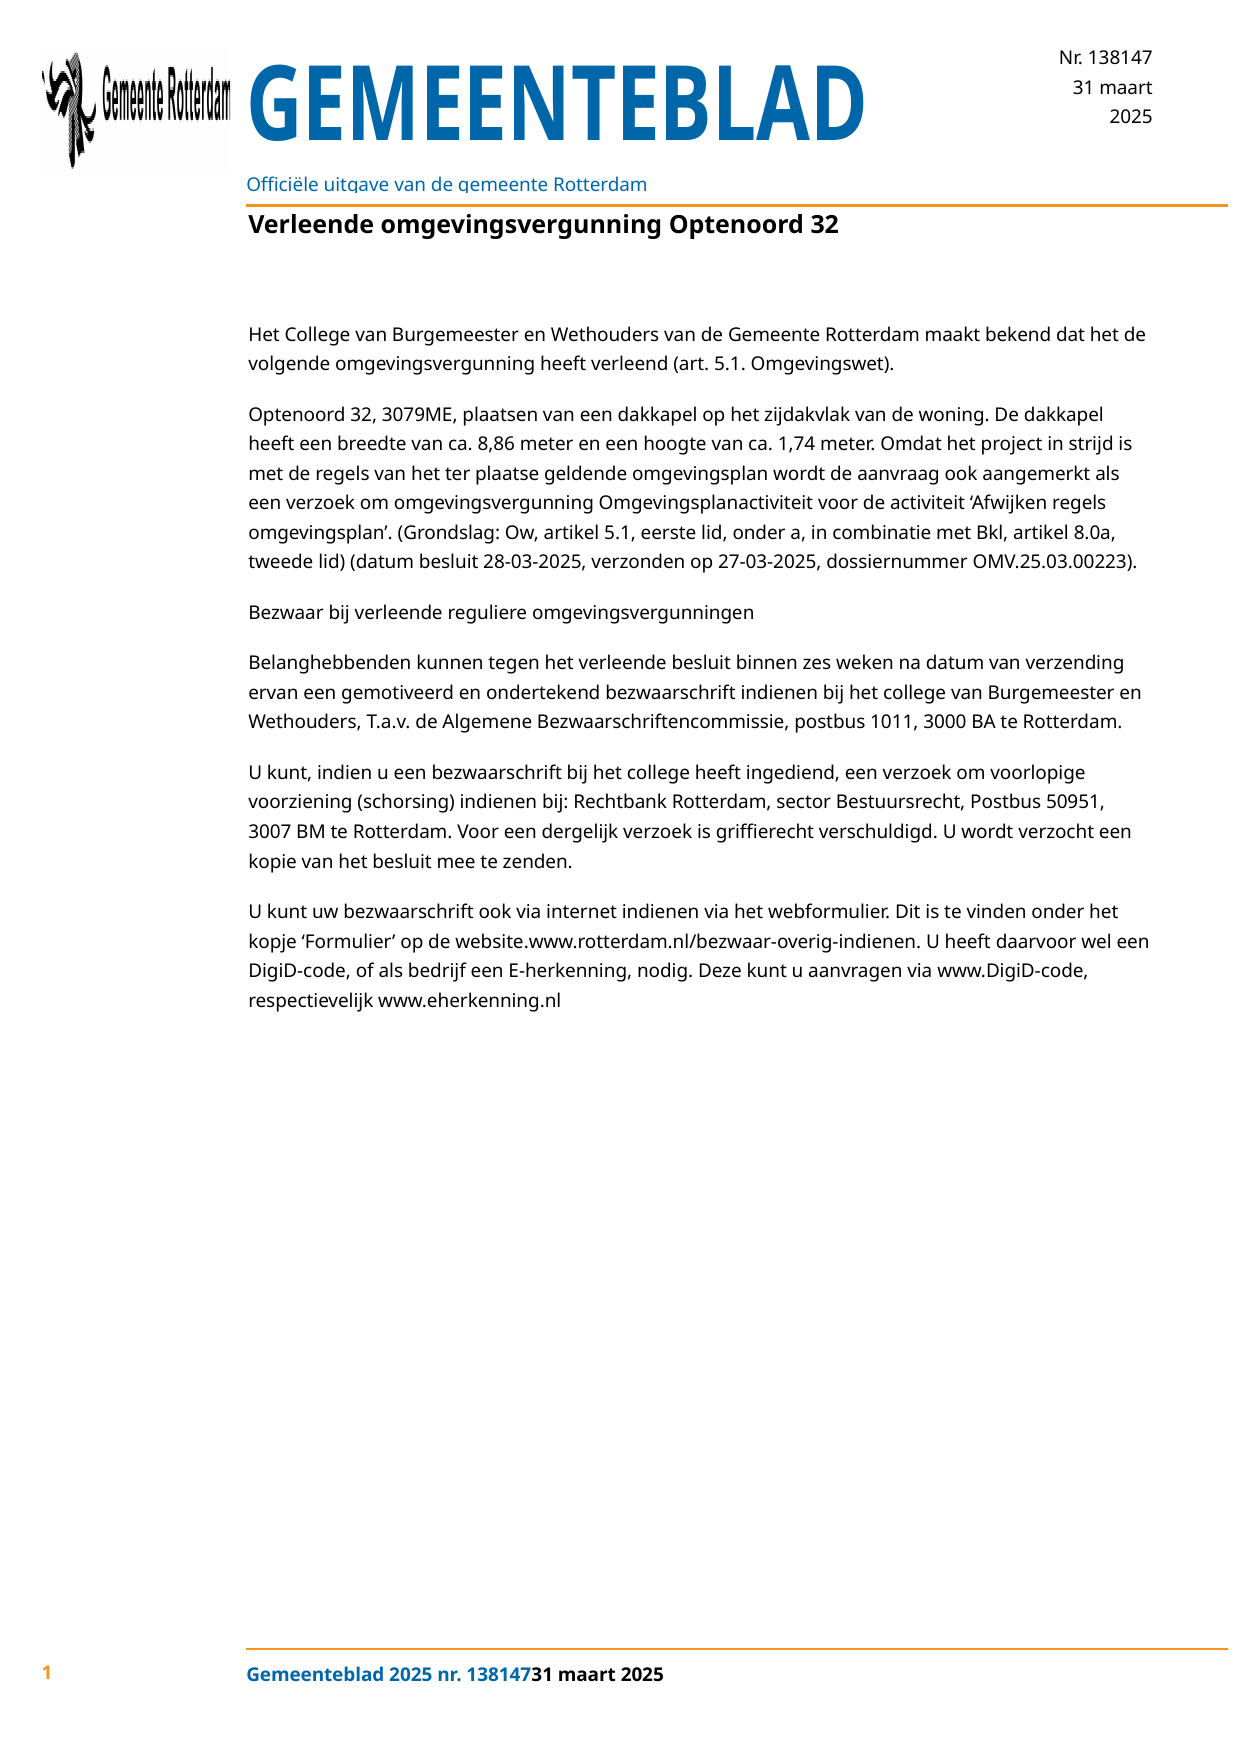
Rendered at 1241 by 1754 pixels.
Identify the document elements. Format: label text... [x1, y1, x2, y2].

text U kunt, indien u een bezwaarschrift bij het college heeft ingediend, een verzoek om voorlopige voorziening (schorsing) indienen bij: Rechtbank Rotterdam, sector Bestuursrecht, Postbus 50951, 3007 BM te Rotterdam. Voor een dergelijk verzoek is griffierecht verschuldigd. U wordt verzocht een kopie van het besluit mee te zenden. [248, 759, 1152, 873]
text Optenoord 32, 3079ME, plaatsen van een dakkapel op het zijdakvlak van de woning. De dakkapel heeft een breedte van ca. 8,86 meter en een hoogte van ca. 1,74 meter. Omdat het project in strijd is met de regels van het ter plaatse geldende omgevingsplan wordt de aanvraag ook aangemerkt als een verzoek om omgevingsvergunning Omgevingsplanactiviteit voor de activiteit ‘Afwijken regels omgevingsplan’. (Grondslag: Ow, artikel 5.1, eerste lid, onder a, in combinatie met Bkl, artikel 8.0a, tweede lid) (datum besluit 28-03-2025, verzonden op 27-03-2025, dossiernummer OMV.25.03.00223). [248, 401, 1152, 574]
text Verleende omgevingsvergunning Optenoord 32 [248, 207, 1152, 241]
text U kunt uw bezwaarschrift ook via internet indienen via het webformulier. Dit is te vinden onder het kopje ‘Formulier’ op de website.www.rotterdam.nl/bezwaar-overig-indienen. U heeft daarvoor wel een DigiD-code, of als bedrijf een E-herkenning, nodig. Deze kunt u aanvragen via www.DigiD-code, respectievelijk www.eherkenning.nl [248, 898, 1152, 1013]
text Bezwaar bij verleende reguliere omgevingsvergunningen [248, 599, 1152, 625]
text Belanghebbenden kunnen tegen het verleende besluit binnen zes weken na datum van verzending ervan een gemotiveerd en ondertekend bezwaarschrift indienen bij het college van Burgemeester en Wethouders, T.a.v. de Algemene Bezwaarschriftencommissie, postbus 1011, 3000 BA te Rotterdam. [248, 649, 1152, 734]
text Het College van Burgemeester en Wethouders van de Gemeente Rotterdam maakt bekend dat het de volgende omgevingsvergunning heeft verleend (art. 5.1. Omgevingswet). [248, 321, 1152, 376]
picture [41, 47, 231, 172]
